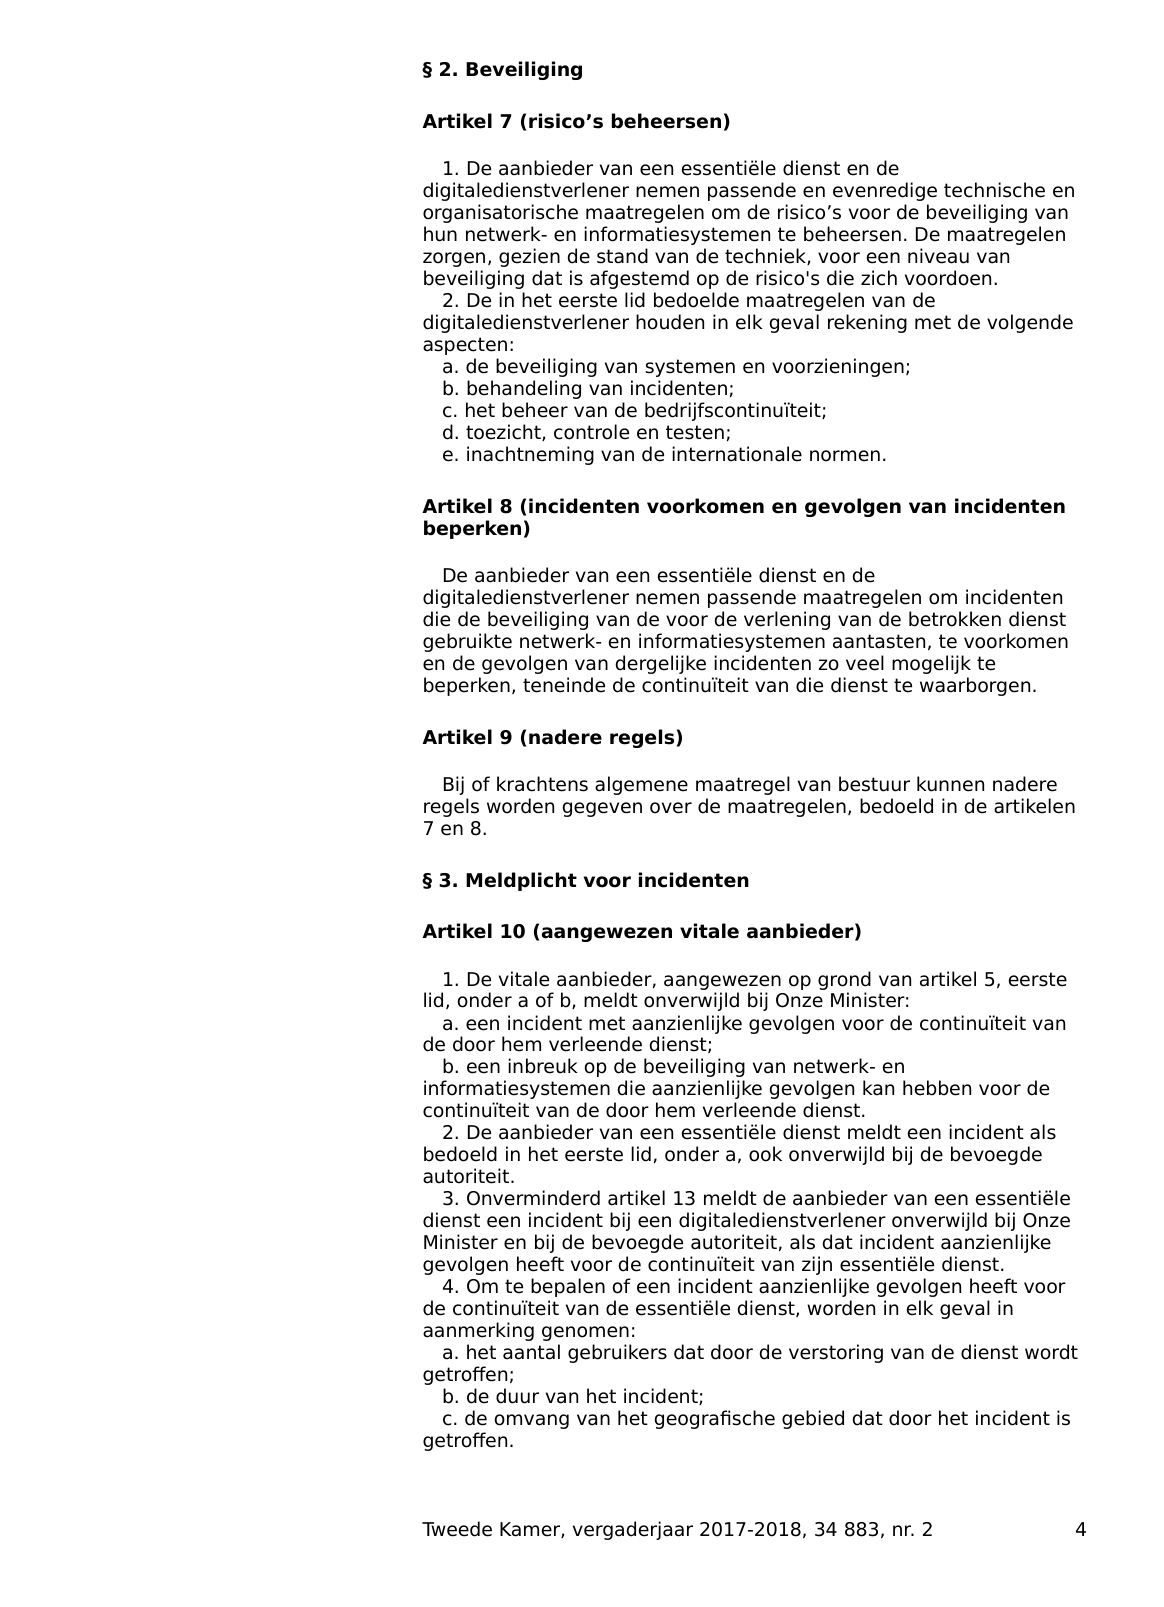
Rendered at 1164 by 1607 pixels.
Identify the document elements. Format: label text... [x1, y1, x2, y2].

text b. de duur van het incident; [422, 1386, 1087, 1408]
text 3. Onverminderd artikel 13 meldt de aanbieder van een essentiële dienst een incident bij een digitaledienstverlener onverwijld bij Onze Minister en bij de bevoegde autoriteit, als dat incident aanzienlijke gevolgen heeft voor de continuïteit van zijn essentiële dienst. [422, 1188, 1087, 1276]
text a. het aantal gebruikers dat door de verstoring van de dienst wordt getroffen; [422, 1342, 1087, 1386]
text e. inachtneming van de internationale normen. [422, 444, 1087, 466]
subtitle Artikel 7 (risico’s beheersen) [422, 111, 1087, 133]
subtitle § 3. Meldplicht voor incidenten [422, 869, 1087, 891]
text 2. De aanbieder van een essentiële dienst meldt een incident als bedoeld in het eerste lid, onder a, ook onverwijld bij de bevoegde autoriteit. [422, 1122, 1087, 1188]
text b. een inbreuk op de beveiliging van netwerk- en informatiesystemen die aanzienlijke gevolgen kan hebben voor de continuïteit van de door hem verleende dienst. [422, 1056, 1087, 1122]
subtitle Artikel 10 (aangewezen vitale aanbieder) [422, 921, 1087, 943]
text De aanbieder van een essentiële dienst en de digitaledienstverlener nemen passende maatregelen om incidenten die de beveiliging van de voor de verlening van de betrokken dienst gebruikte netwerk- en informatiesystemen aantasten, te voorkomen en de gevolgen van dergelijke incidenten zo veel mogelijk te beperken, teneinde de continuïteit van die dienst te waarborgen. [422, 565, 1087, 697]
text Bij of krachtens algemene maatregel van bestuur kunnen nadere regels worden gegeven over de maatregelen, bedoeld in de artikelen 7 en 8. [422, 773, 1087, 839]
text d. toezicht, controle en testen; [422, 422, 1087, 444]
text b. behandeling van incidenten; [422, 378, 1087, 400]
text a. de beveiliging van systemen en voorzieningen; [422, 356, 1087, 378]
text 4. Om te bepalen of een incident aanzienlijke gevolgen heeft voor de continuïteit van de essentiële dienst, worden in elk geval in aanmerking genomen: [422, 1276, 1087, 1342]
text 1. De vitale aanbieder, aangewezen op grond van artikel 5, eerste lid, onder a of b, meldt onverwijld bij Onze Minister: [422, 968, 1087, 1012]
text c. het beheer van de bedrijfscontinuïteit; [422, 400, 1087, 422]
subtitle § 2. Beveiliging [422, 59, 1087, 81]
subtitle Artikel 8 (incidenten voorkomen en gevolgen van incidenten beperken) [422, 496, 1087, 540]
text 1. De aanbieder van een essentiële dienst en de digitaledienstverlener nemen passende en evenredige technische en organisatorische maatregelen om de risico’s voor de beveiliging van hun netwerk- en informatiesystemen te beheersen. De maatregelen zorgen, gezien de stand van de techniek, voor een niveau van beveiliging dat is afgestemd op de risico's die zich voordoen. [422, 158, 1087, 290]
text a. een incident met aanzienlijke gevolgen voor de continuïteit van de door hem verleende dienst; [422, 1012, 1087, 1056]
subtitle Artikel 9 (nadere regels) [422, 727, 1087, 748]
text 2. De in het eerste lid bedoelde maatregelen van de digitaledienstverlener houden in elk geval rekening met de volgende aspecten: [422, 290, 1087, 356]
text c. de omvang van het geografische gebied dat door het incident is getroffen. [422, 1408, 1087, 1452]
